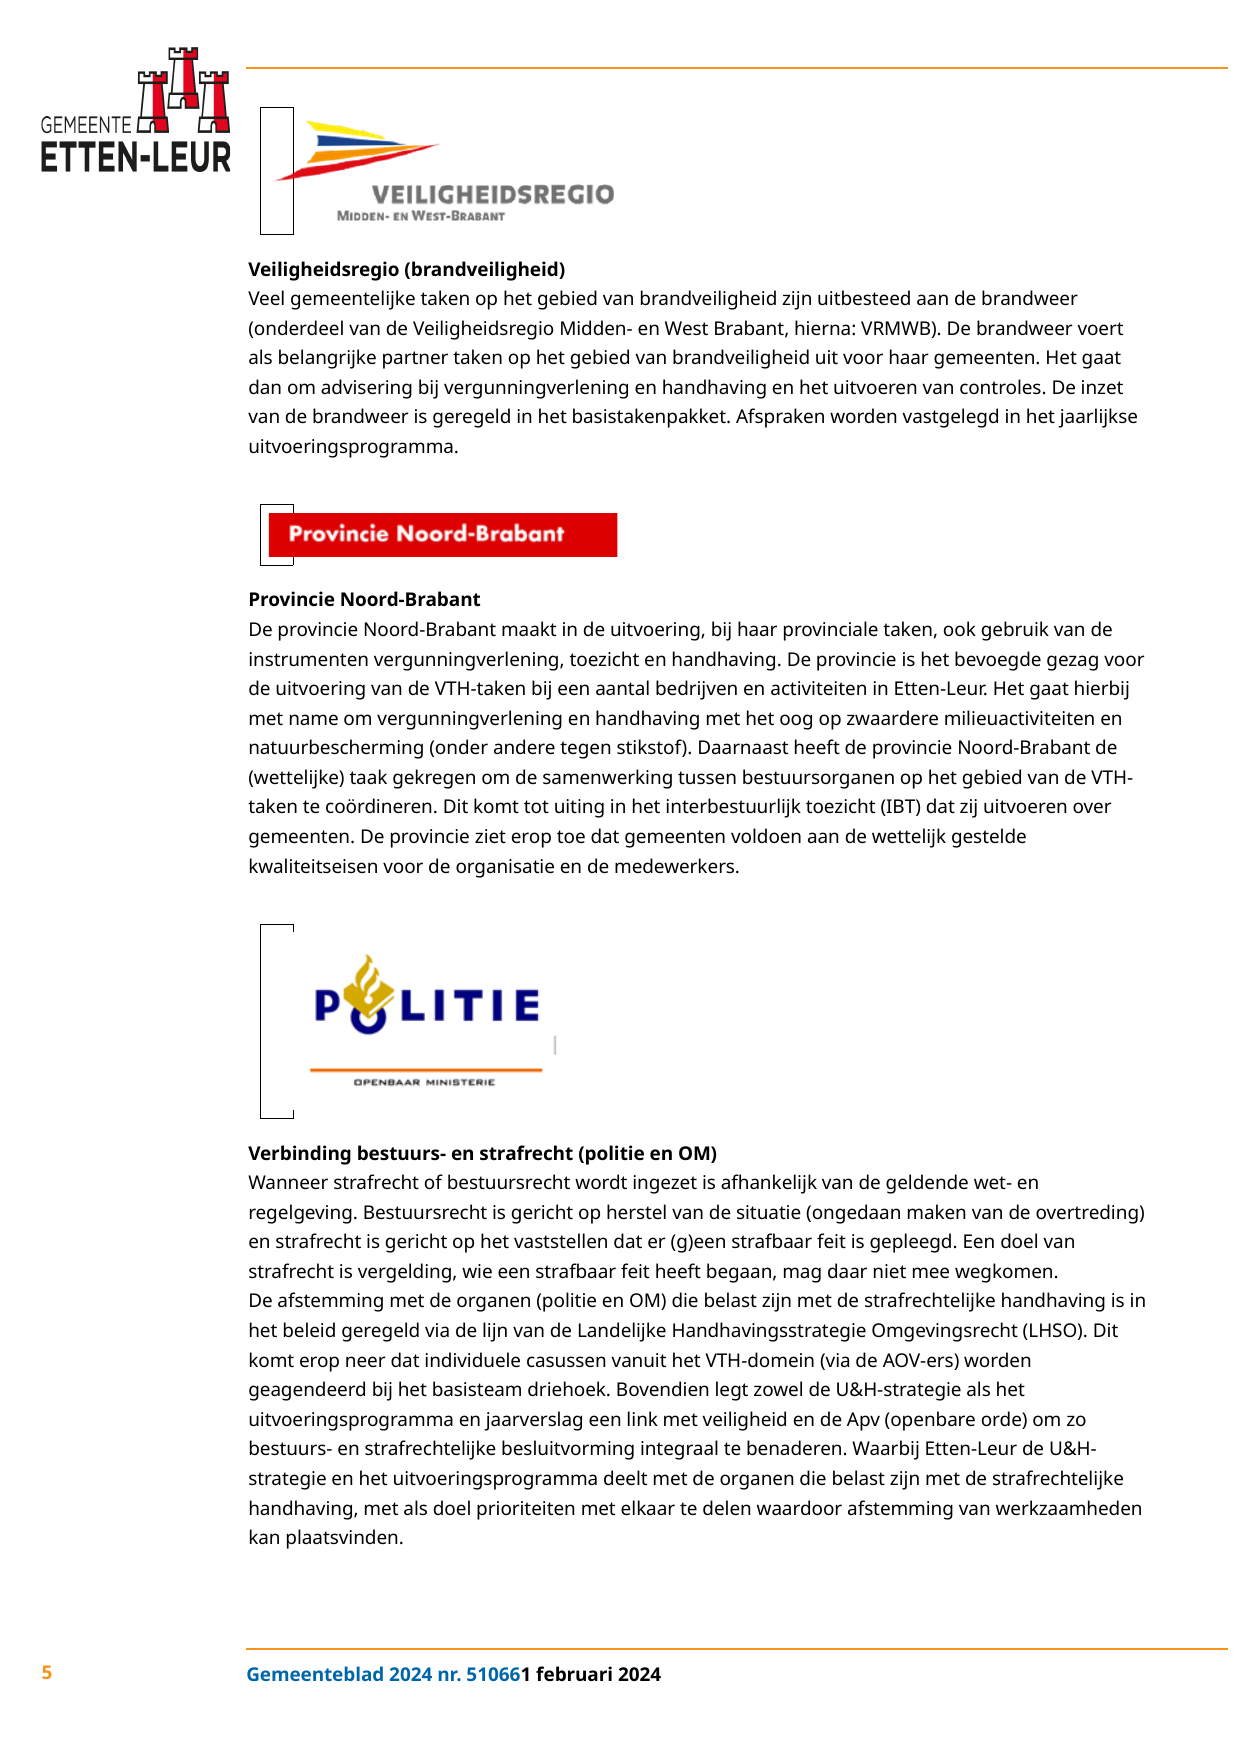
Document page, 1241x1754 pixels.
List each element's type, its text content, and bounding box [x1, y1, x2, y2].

picture [268, 932, 618, 1110]
text Veel gemeentelijke taken op het gebied van brandveiligheid zijn uitbesteed aan de brandweer (onderdeel van de Veiligheidsregio Midden- en West Brabant, hierna: VRMWB). De brandweer voert als belangrijke partner taken op het gebied van brandveiligheid uit voor haar gemeenten. Het gaat dan om advisering bij vergunningverlening en handhaving en het uitvoeren van controles. De inzet van de brandweer is geregeld in het basistakenpakket. Afspraken worden vastgelegd in het jaarlijkse uitvoeringsprogramma. [248, 285, 1152, 459]
text Veiligheidsregio (brandveiligheid) [248, 256, 1152, 281]
picture [268, 513, 618, 557]
text Provincie Noord-Brabant [248, 587, 1152, 612]
text Verbinding bestuurs- en strafrecht (politie en OM) [248, 1140, 1152, 1166]
text De afstemming met de organen (politie en OM) die belast zijn met de strafrechtelijke handhaving is in het beleid geregeld via de lijn van de Landelijke Handhavingsstrategie Omgevingsrecht (LHSO). Dit komt erop neer dat individuele casussen vanuit het VTH-domein (via de AOV-ers) worden geagendeerd bij het basisteam driehoek. Bovendien legt zowel de U&H-strategie als het uitvoeringsprogramma en jaarverslag een link met veiligheid en de Apv (openbare orde) om zo bestuurs- en strafrechtelijke besluitvorming integraal te benaderen. Waarbij Etten-Leur de U&H-strategie en het uitvoeringsprogramma deelt met de organen die belast zijn met de strafrechtelijke handhaving, met als doel prioriteiten met elkaar te delen waardoor afstemming van werkzaamheden kan plaatsvinden. [248, 1288, 1152, 1550]
picture [268, 115, 618, 226]
text De provincie Noord-Brabant maakt in de uitvoering, bij haar provinciale taken, ook gebruik van de instrumenten vergunningverlening, toezicht en handhaving. De provincie is het bevoegde gezag voor de uitvoering van de VTH-taken bij een aantal bedrijven en activiteiten in Etten-Leur. Het gaat hierbij met name om vergunningverlening en handhaving met het oog op zwaardere milieuactiviteiten en natuurbescherming (onder andere tegen stikstof). Daarnaast heeft de provincie Noord-Brabant de (wettelijke) taak gekregen om de samenwerking tussen bestuursorganen op het gebied van de VTH-taken te coördineren. Dit komt tot uiting in het interbestuurlijk toezicht (IBT) dat zij uitvoeren over gemeenten. De provincie ziet erop toe dat gemeenten voldoen aan de wettelijk gestelde kwaliteitseisen voor de organisatie en de medewerkers. [248, 616, 1152, 879]
picture [41, 47, 231, 172]
text Wanneer strafrecht of bestuursrecht wordt ingezet is afhankelijk van de geldende wet- en regelgeving. Bestuursrecht is gericht op herstel van de situatie (ongedaan maken van de overtreding) en strafrecht is gericht op het vaststellen dat er (g)een strafbaar feit is gepleegd. Een doel van strafrecht is vergelding, wie een strafbaar feit heeft begaan, mag daar niet mee wegkomen. [248, 1169, 1152, 1284]
